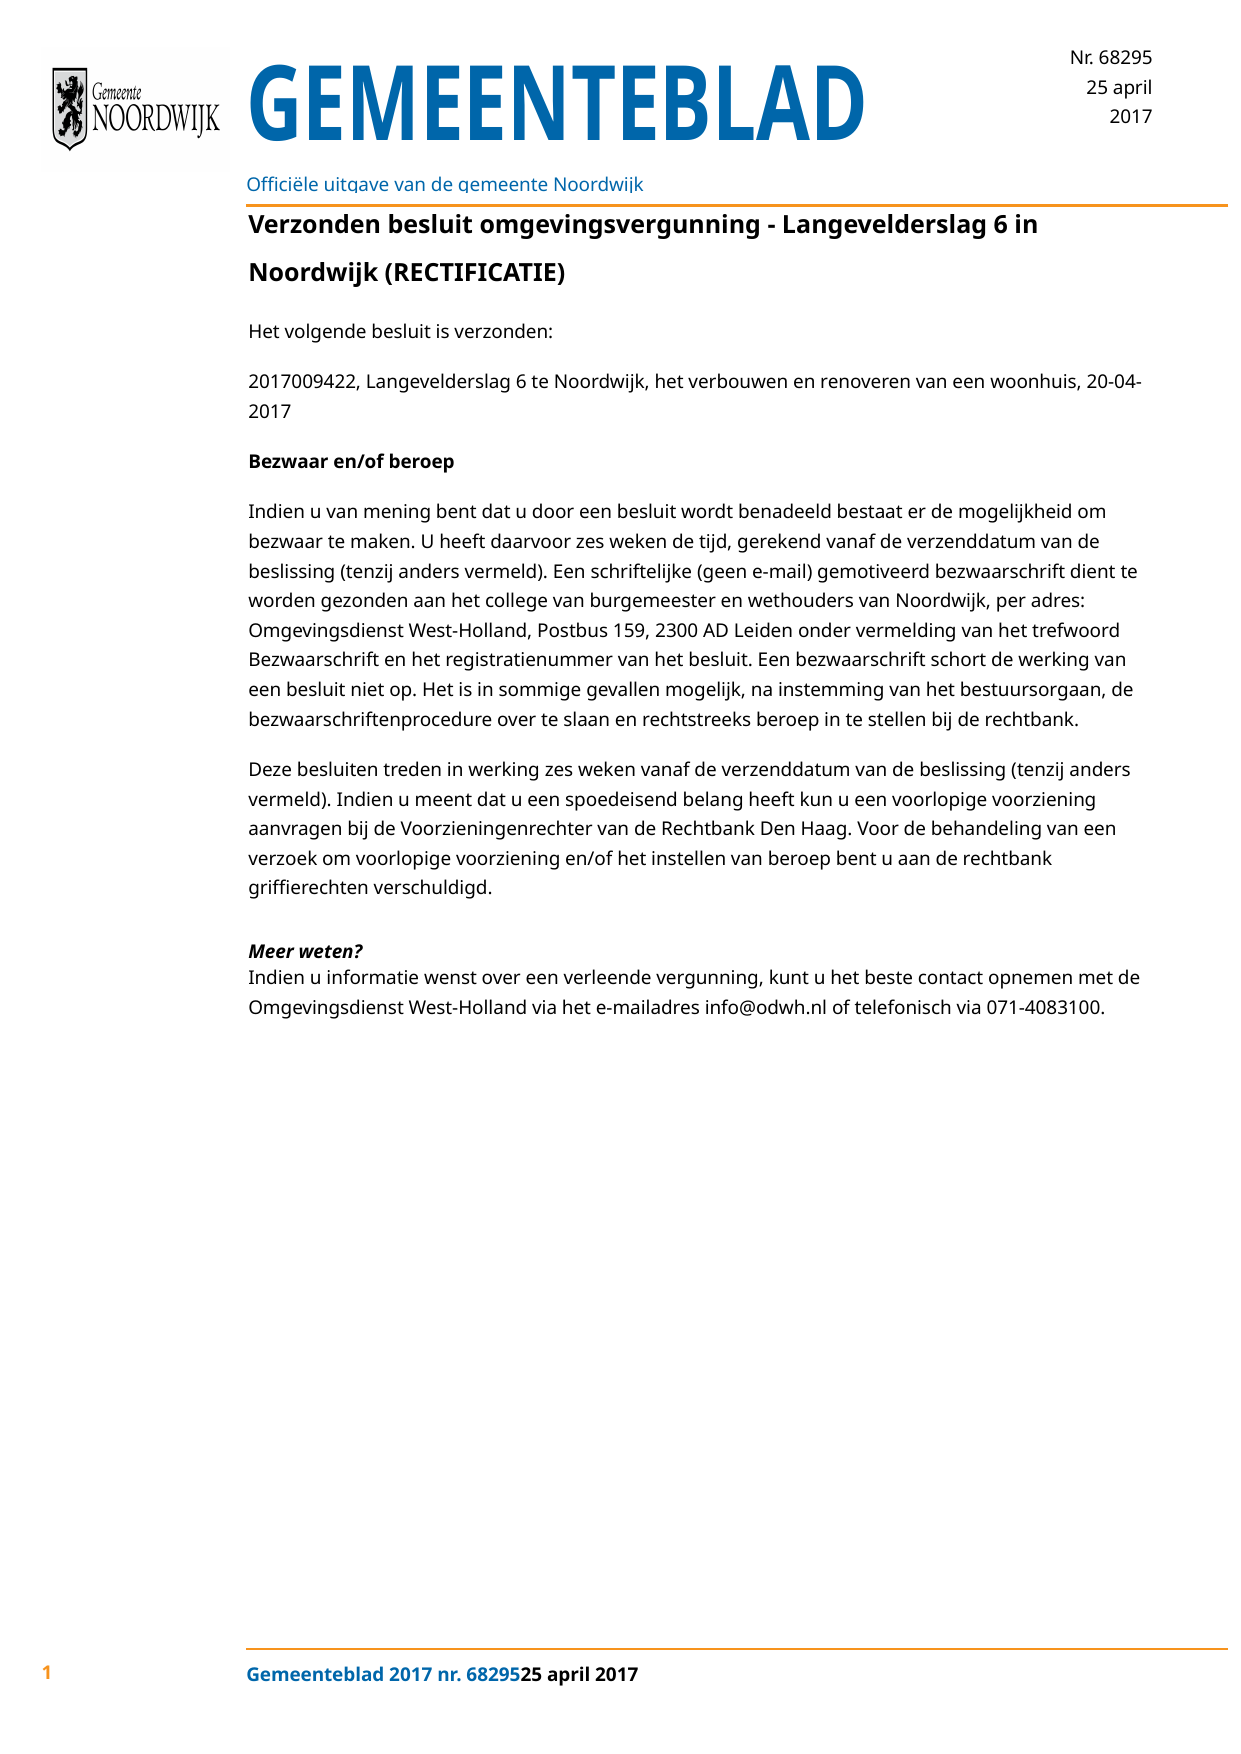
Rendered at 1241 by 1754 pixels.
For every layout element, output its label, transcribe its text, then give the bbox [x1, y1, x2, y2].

text Indien u van mening bent dat u door een besluit wordt benadeeld bestaat er de mogelijkheid om bezwaar te maken. U heeft daarvoor zes weken de tijd, gerekend vanaf de verzenddatum van de beslissing (tenzij anders vermeld). Een schriftelijke (geen e-mail) gemotiveerd bezwaarschrift dient te worden gezonden aan het college van burgemeester en wethouders van Noordwijk, per adres: Omgevingsdienst West-Holland, Postbus 159, 2300 AD Leiden onder vermelding van het trefwoord Bezwaarschrift en het registratienummer van het besluit. Een bezwaarschrift schort de werking van een besluit niet op. Het is in sommige gevallen mogelijk, na instemming van het bestuursorgaan, de bezwaarschriftenprocedure over te slaan en rechtstreeks beroep in te stellen bij de rechtbank. [248, 499, 1152, 732]
text Bezwaar en/of beroep [248, 448, 1152, 474]
text Indien u informatie wenst over een verleende vergunning, kunt u het beste contact opnemen met de Omgevingsdienst West-Holland via het e-mailadres info@odwh.nl of telefonisch via 071-4083100. [248, 964, 1152, 1019]
text Verzonden besluit omgevingsvergunning - Langevelderslag 6 in Noordwijk (RECTIFICATIE) [248, 207, 1152, 288]
text Deze besluiten treden in werking zes weken vanaf de verzenddatum van de beslissing (tenzij anders vermeld). Indien u meent dat u een spoedeisend belang heeft kun u een voorlopige voorziening aanvragen bij de Voorzieningenrechter van de Rechtbank Den Haag. Voor de behandeling van een verzoek om voorlopige voorziening en/of het instellen van beroep bent u aan de rechtbank griffierechten verschuldigd. [248, 756, 1152, 900]
text 2017009422, Langevelderslag 6 te Noordwijk, het verbouwen en renoveren van een woonhuis, 20-04-2017 [248, 368, 1152, 424]
text Het volgende besluit is verzonden: [248, 318, 1152, 344]
picture [41, 47, 231, 172]
text Meer weten? [248, 938, 1152, 964]
